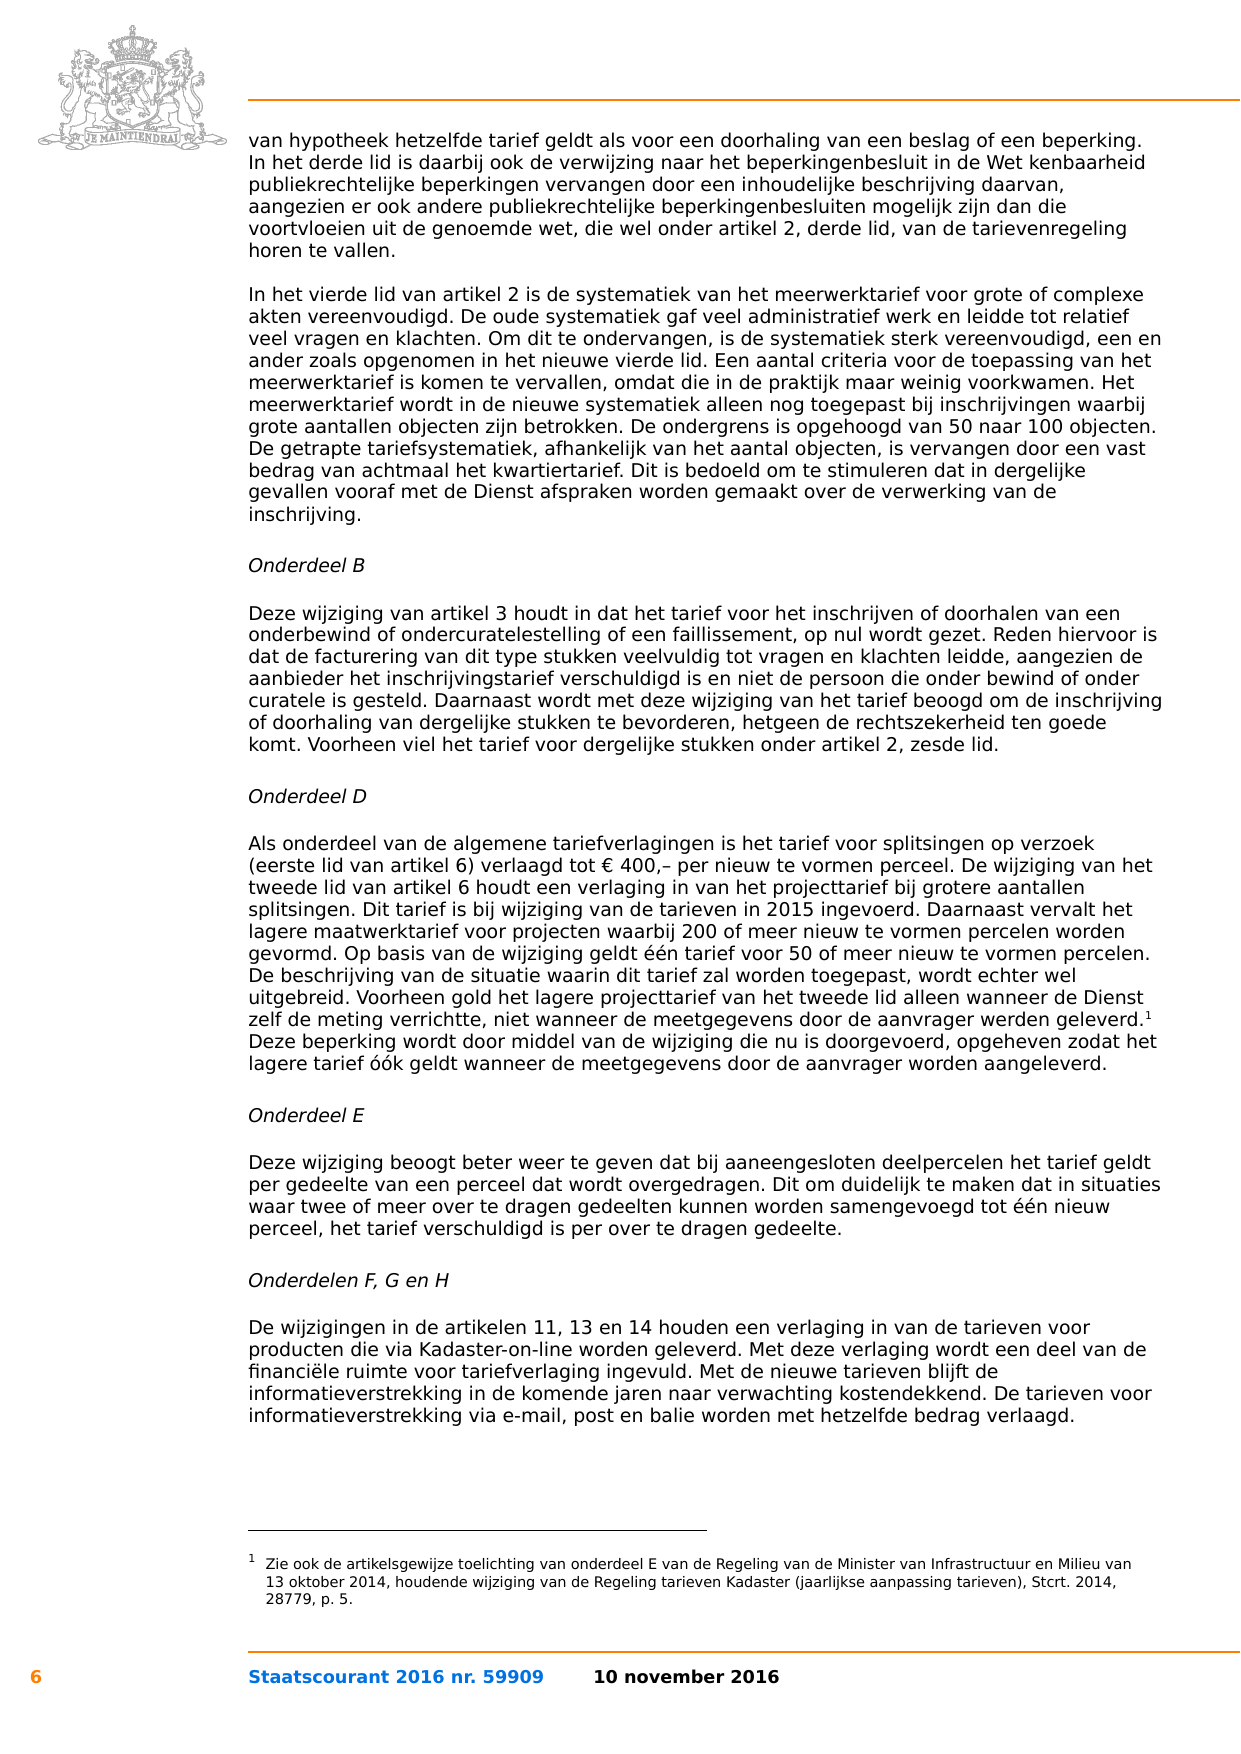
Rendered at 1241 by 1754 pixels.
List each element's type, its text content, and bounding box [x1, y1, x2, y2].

text Als onderdeel van de algemene tariefverlagingen is het tarief voor splitsingen op verzoek (eerste lid van artikel 6) verlaagd tot € 400,– per nieuw te vormen perceel. De wijziging van het tweede lid van artikel 6 houdt een verlaging in van het projecttarief bij grotere aantallen splitsingen. Dit tarief is bij wijziging van de tarieven in 2015 ingevoerd. Daarnaast vervalt het lagere maatwerktarief voor projecten waarbij 200 of meer nieuw te vormen percelen worden gevormd. Op basis van de wijziging geldt één tarief voor 50 of meer nieuw te vormen percelen. De beschrijving van de situatie waarin dit tarief zal worden toegepast, wordt echter wel uitgebreid. Voorheen gold het lagere projecttarief van het tweede lid alleen wanneer de Dienst zelf de meting verrichtte, niet wanneer de meetgegevens door de aanvrager werden geleverd. Deze beperking wordt door middel van de wijziging die nu is doorgevoerd, opgeheven zodat het lagere tarief óók geldt wanneer de meetgegevens door de aanvrager worden aangeleverd. [248, 833, 1163, 1075]
subtitle Onderdeel B [248, 555, 1163, 577]
subtitle Onderdeel D [248, 786, 1163, 808]
text De wijzigingen in de artikelen 11, 13 en 14 houden een verlaging in van de tarieven voor producten die via Kadaster-on-line worden geleverd. Met deze verlaging wordt een deel van de financiële ruimte voor tariefverlaging ingevuld. Met de nieuwe tarieven blijft de informatieverstrekking in de komende jaren naar verwachting kostendekkend. De tarieven voor informatieverstrekking via e-mail, post en balie worden met hetzelfde bedrag verlaagd. [248, 1317, 1163, 1427]
subtitle Onderdeel E [248, 1105, 1163, 1127]
text Deze wijziging beoogt beter weer te geven dat bij aaneengesloten deelpercelen het tarief geldt per gedeelte van een perceel dat wordt overgedragen. Dit om duidelijk te maken dat in situaties waar twee of meer over te dragen gedeelten kunnen worden samengevoegd tot één nieuw perceel, het tarief verschuldigd is per over te dragen gedeelte. [248, 1152, 1163, 1240]
text Zie ook de artikelsgewijze toelichting van onderdeel E van de Regeling van de Minister van Infrastructuur en Milieu van 13 oktober 2014, houdende wijziging van de Regeling tarieven Kadaster (jaarlijkse aanpassing tarieven), Stcrt. 2014, 28779, p. 5. [248, 1552, 1163, 1608]
text Deze wijziging van artikel 3 houdt in dat het tarief voor het inschrijven of doorhalen van een onderbewind of ondercuratelestelling of een faillissement, op nul wordt gezet. Reden hiervoor is dat de facturering van dit type stukken veelvuldig tot vragen en klachten leidde, aangezien de aanbieder het inschrijvingstarief verschuldigd is en niet de persoon die onder bewind of onder curatele is gesteld. Daarnaast wordt met deze wijziging van het tarief beoogd om de inschrijving of doorhaling van dergelijke stukken te bevorderen, hetgeen de rechtszekerheid ten goede komt. Voorheen viel het tarief voor dergelijke stukken onder artikel 2, zesde lid. [248, 602, 1163, 756]
text van hypotheek hetzelfde tarief geldt als voor een doorhaling van een beslag of een beperking. In het derde lid is daarbij ook de verwijzing naar het beperkingenbesluit in de Wet kenbaarheid publiekrechtelijke beperkingen vervangen door een inhoudelijke beschrijving daarvan, aangezien er ook andere publiekrechtelijke beperkingenbesluiten mogelijk zijn dan die voortvloeien uit de genoemde wet, die wel onder artikel 2, derde lid, van de tarievenregeling horen te vallen. [248, 130, 1163, 262]
subtitle Onderdelen F, G en H [248, 1270, 1163, 1292]
text In het vierde lid van artikel 2 is de systematiek van het meerwerktarief voor grote of complexe akten vereenvoudigd. De oude systematiek gaf veel administratief werk en leidde tot relatief veel vragen en klachten. Om dit te ondervangen, is de systematiek sterk vereenvoudigd, een en ander zoals opgenomen in het nieuwe vierde lid. Een aantal criteria voor de toepassing van het meerwerktarief is komen te vervallen, omdat die in de praktijk maar weinig voorkwamen. Het meerwerktarief wordt in de nieuwe systematiek alleen nog toegepast bij inschrijvingen waarbij grote aantallen objecten zijn betrokken. De ondergrens is opgehoogd van 50 naar 100 objecten. De getrapte tariefsystematiek, afhankelijk van het aantal objecten, is vervangen door een vast bedrag van achtmaal het kwartiertarief. Dit is bedoeld om te stimuleren dat in dergelijke gevallen vooraf met de Dienst afspraken worden gemaakt over de verwerking van de inschrijving. [248, 284, 1163, 525]
picture [38, 25, 227, 150]
